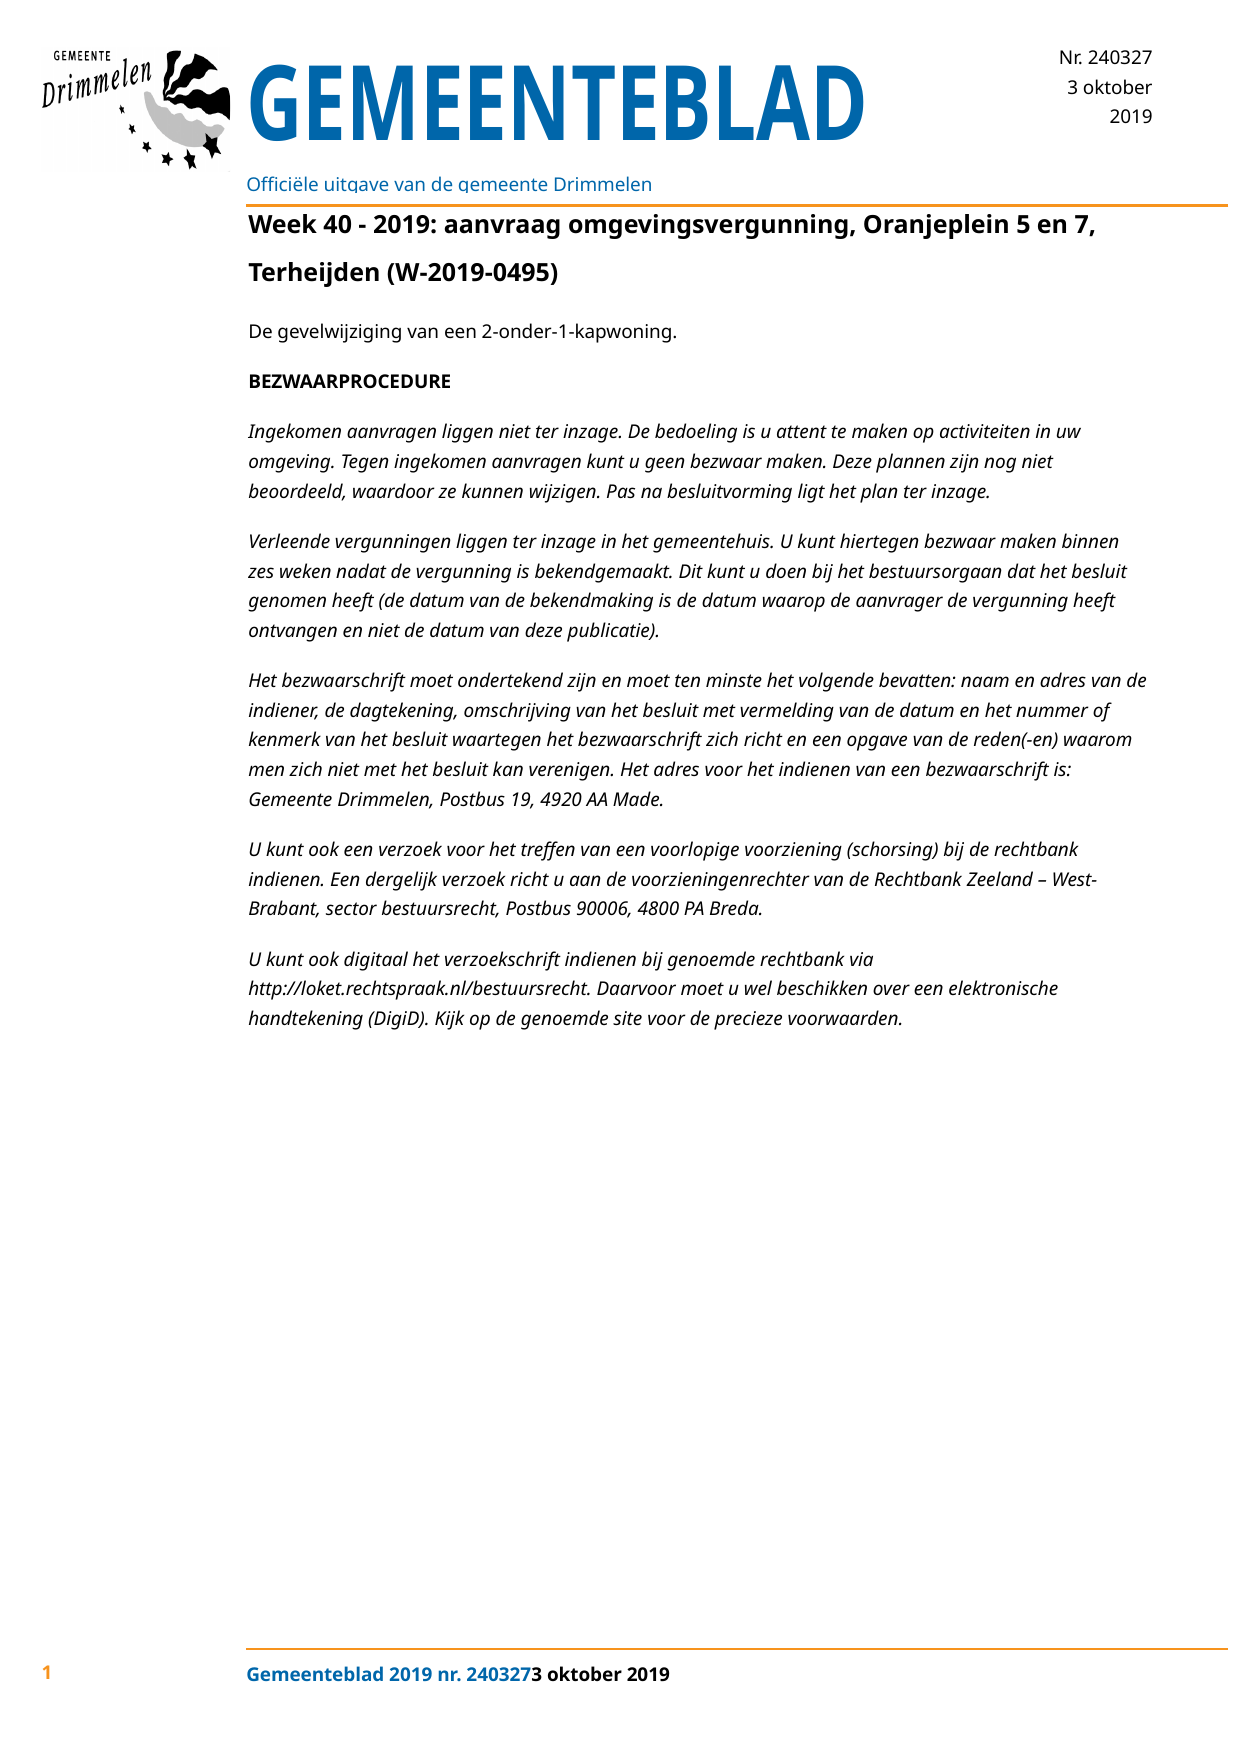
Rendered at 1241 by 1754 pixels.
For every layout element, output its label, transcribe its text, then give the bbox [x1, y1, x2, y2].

text Verleende vergunningen liggen ter inzage in het gemeentehuis. U kunt hiertegen bezwaar maken binnen zes weken nadat de vergunning is bekendgemaakt. Dit kunt u doen bij het bestuursorgaan dat het besluit genomen heeft (de datum van de bekendmaking is de datum waarop de aanvrager de vergunning heeft ontvangen en niet de datum van deze publicatie). [248, 528, 1152, 643]
picture [41, 47, 231, 172]
text Het bezwaarschrift moet ondertekend zijn en moet ten minste het volgende bevatten: naam en adres van de indiener, de dagtekening, omschrijving van het besluit met vermelding van de datum en het nummer of kenmerk van het besluit waartegen het bezwaarschrift zich richt en een opgave van de reden(-en) waarom men zich niet met het besluit kan verenigen. Het adres voor het indienen van een bezwaarschrift is: Gemeente Drimmelen, Postbus 19, 4920 AA Made. [248, 667, 1152, 812]
text Ingekomen aanvragen liggen niet ter inzage. De bedoeling is u attent te maken op activiteiten in uw omgeving. Tegen ingekomen aanvragen kunt u geen bezwaar maken. Deze plannen zijn nog niet beoordeeld, waardoor ze kunnen wijzigen. Pas na besluitvorming ligt het plan ter inzage. [248, 419, 1152, 504]
text U kunt ook digitaal het verzoekschrift indienen bij genoemde rechtbank via http://loket.rechtspraak.nl/bestuursrecht. Daarvoor moet u wel beschikken over een elektronische handtekening (DigiD). Kijk op de genoemde site voor de precieze voorwaarden. [248, 946, 1152, 1031]
text BEZWAARPROCEDURE [248, 368, 1152, 394]
text De gevelwijziging van een 2-onder-1-kapwoning. [248, 318, 1152, 344]
text Week 40 - 2019: aanvraag omgevingsvergunning, Oranjeplein 5 en 7, Terheijden (W-2019-0495) [248, 207, 1152, 288]
text U kunt ook een verzoek voor het treffen van een voorlopige voorziening (schorsing) bij de rechtbank indienen. Een dergelijk verzoek richt u aan de voorzieningenrechter van de Rechtbank Zeeland – West-Brabant, sector bestuursrecht, Postbus 90006, 4800 PA Breda. [248, 836, 1152, 921]
